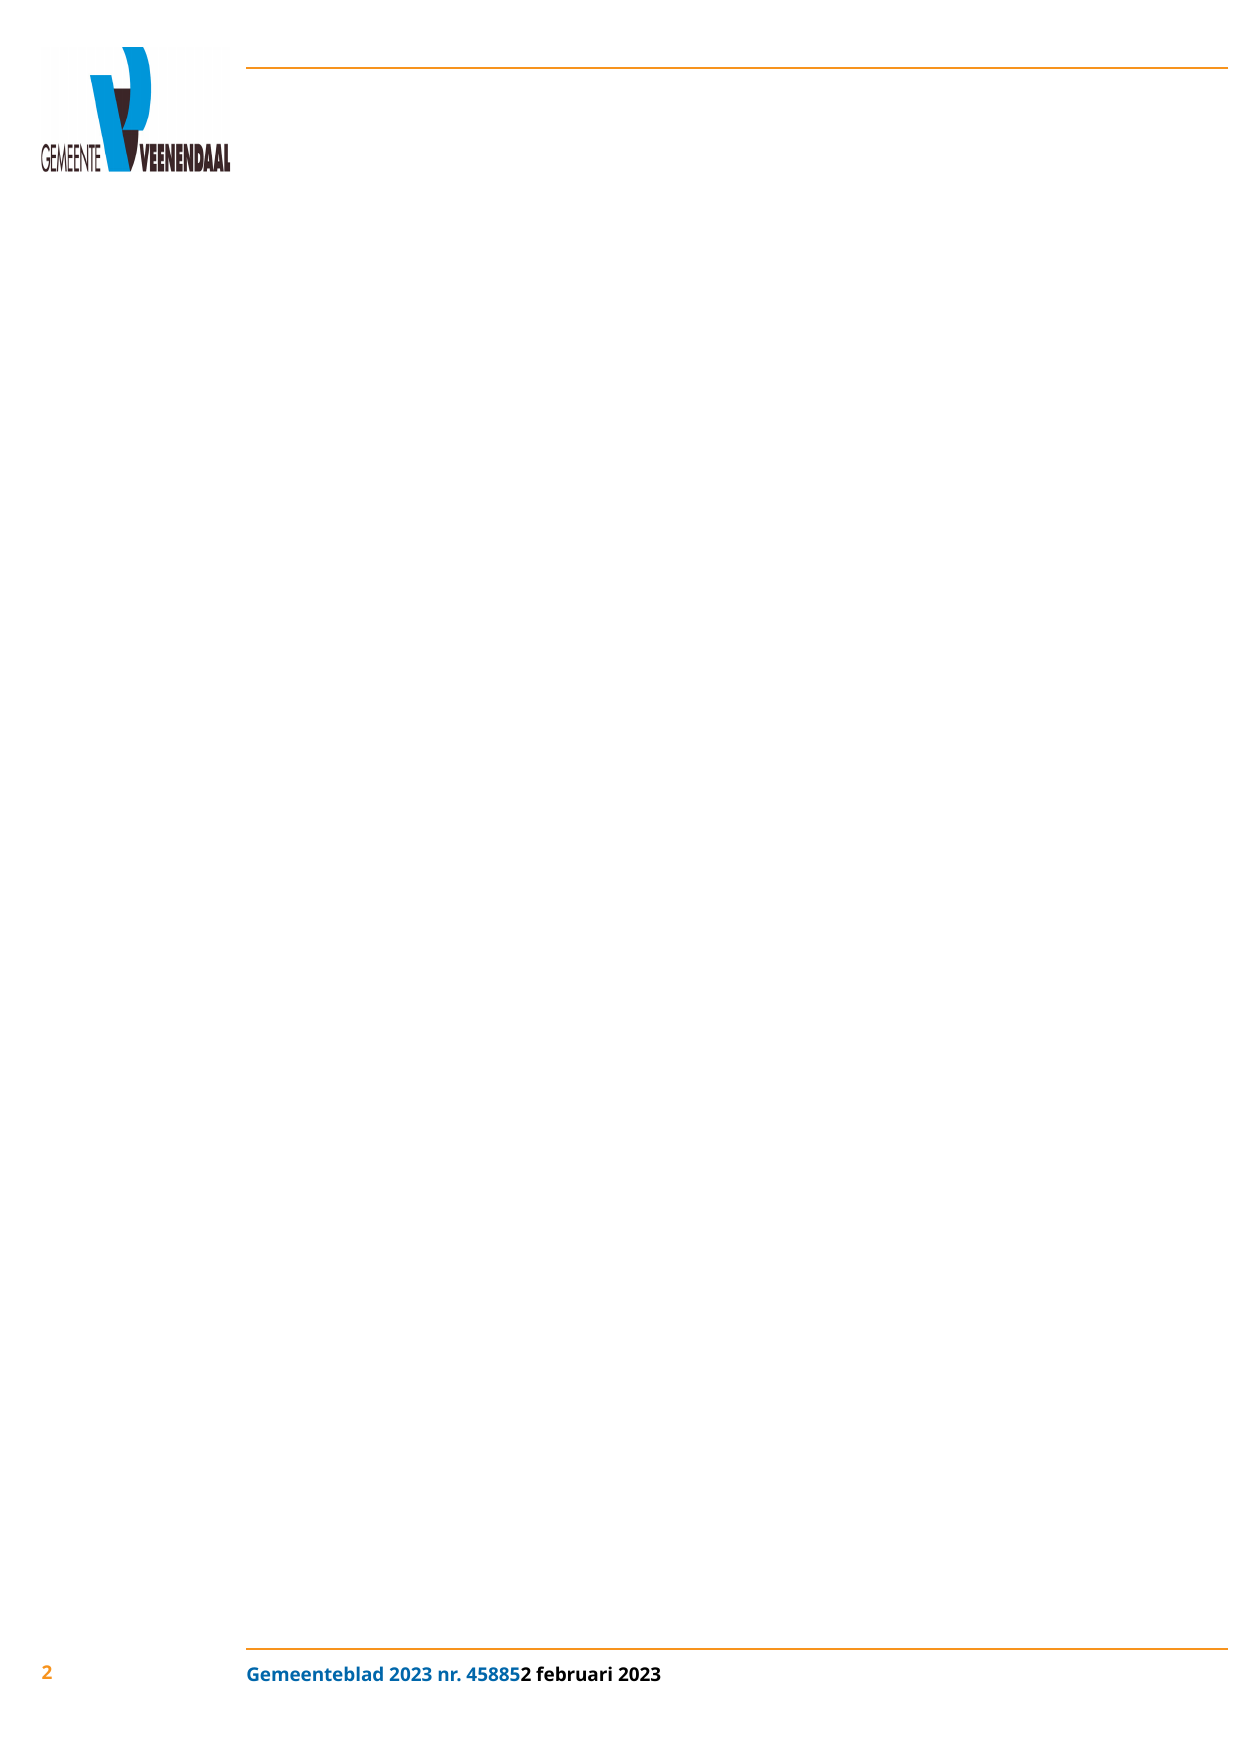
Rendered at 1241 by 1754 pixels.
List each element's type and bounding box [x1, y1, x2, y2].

picture [41, 47, 130, 172]
picture [123, 47, 231, 172]
